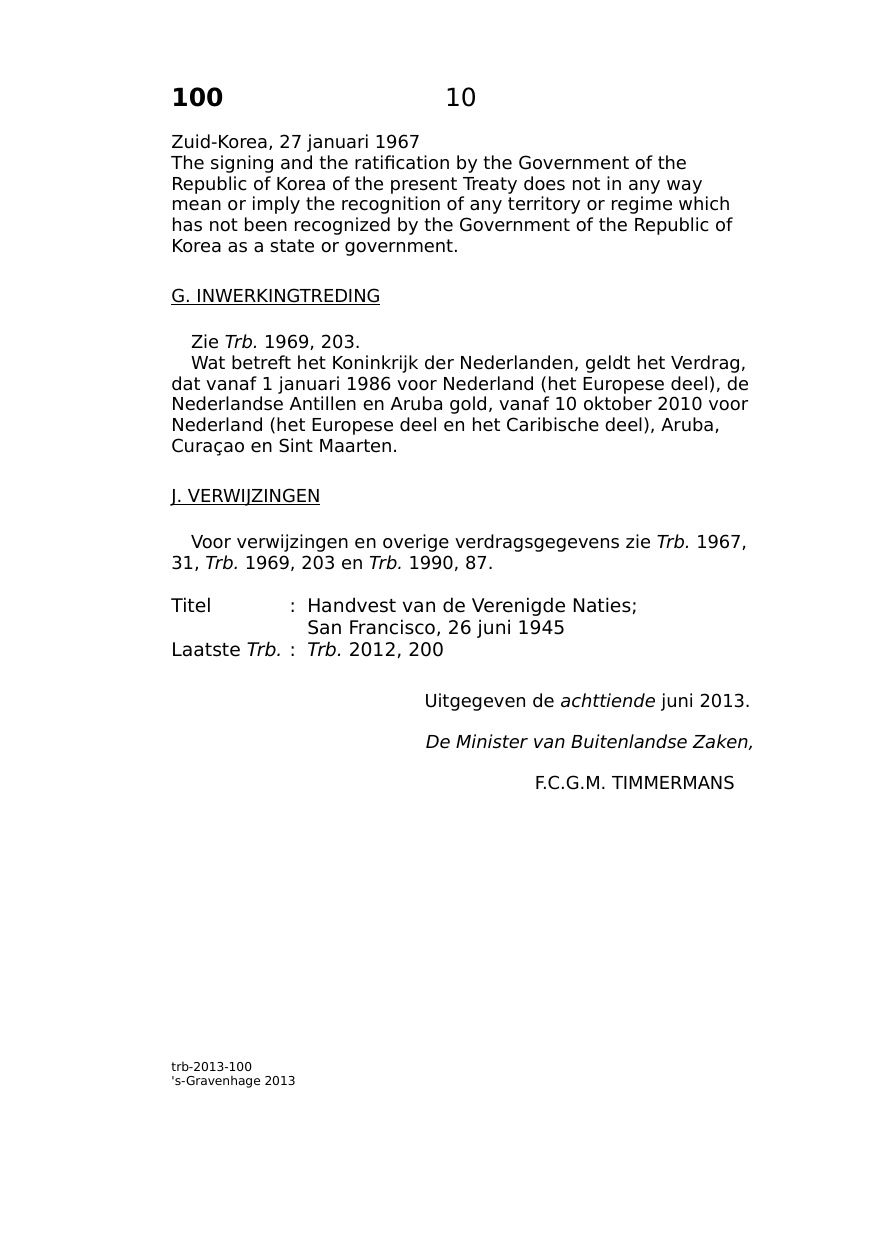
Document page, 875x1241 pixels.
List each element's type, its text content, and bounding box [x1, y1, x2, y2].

table_header Handvest van de Verenigde Naties; San Francisco, 26 juni 1945 [307, 595, 756, 639]
text Zie Trb. 1969, 203. [171, 332, 756, 353]
text Voor verwijzingen en overige verdragsgegevens zie Trb. 1967, 31, Trb. 1969, 203 en Trb. 1990, 87. [171, 532, 756, 573]
text De Minister van Buitenlandse Zaken, F.C.G.M. TIMMERMANS [171, 732, 756, 794]
text Uitgegeven de achttiende juni 2013. [171, 691, 756, 712]
text The signing and the ratification by the Government of the Republic of Korea of the present Treaty does not in any way mean or imply the recognition of any territory or regime which has not been recognized by the Government of the Republic of Korea as a state or government. [171, 153, 756, 256]
text 's-Gravenhage 2013 [171, 1074, 405, 1088]
table_cell : [289, 639, 307, 661]
subtitle J. VERWIJZINGEN [171, 486, 756, 507]
text Zuid-Korea, 27 januari 1967 [171, 132, 756, 153]
text trb-2013-100 [171, 1060, 405, 1074]
table_cell Trb. 2012, 200 [307, 639, 756, 661]
text Wat betreft het Koninkrijk der Nederlanden, geldt het Verdrag, dat vanaf 1 januari 1986 voor Nederland (het Europese deel), de Nederlandse Antillen en Aruba gold, vanaf 10 oktober 2010 voor Nederland (het Europese deel en het Caribische deel), Aruba, Curaçao en Sint Maarten. [171, 353, 756, 456]
table_cell Laatste Trb. [171, 639, 289, 661]
table_header Titel [171, 595, 289, 639]
subtitle G. INWERKINGTREDING [171, 286, 756, 307]
table_header : [289, 595, 307, 639]
